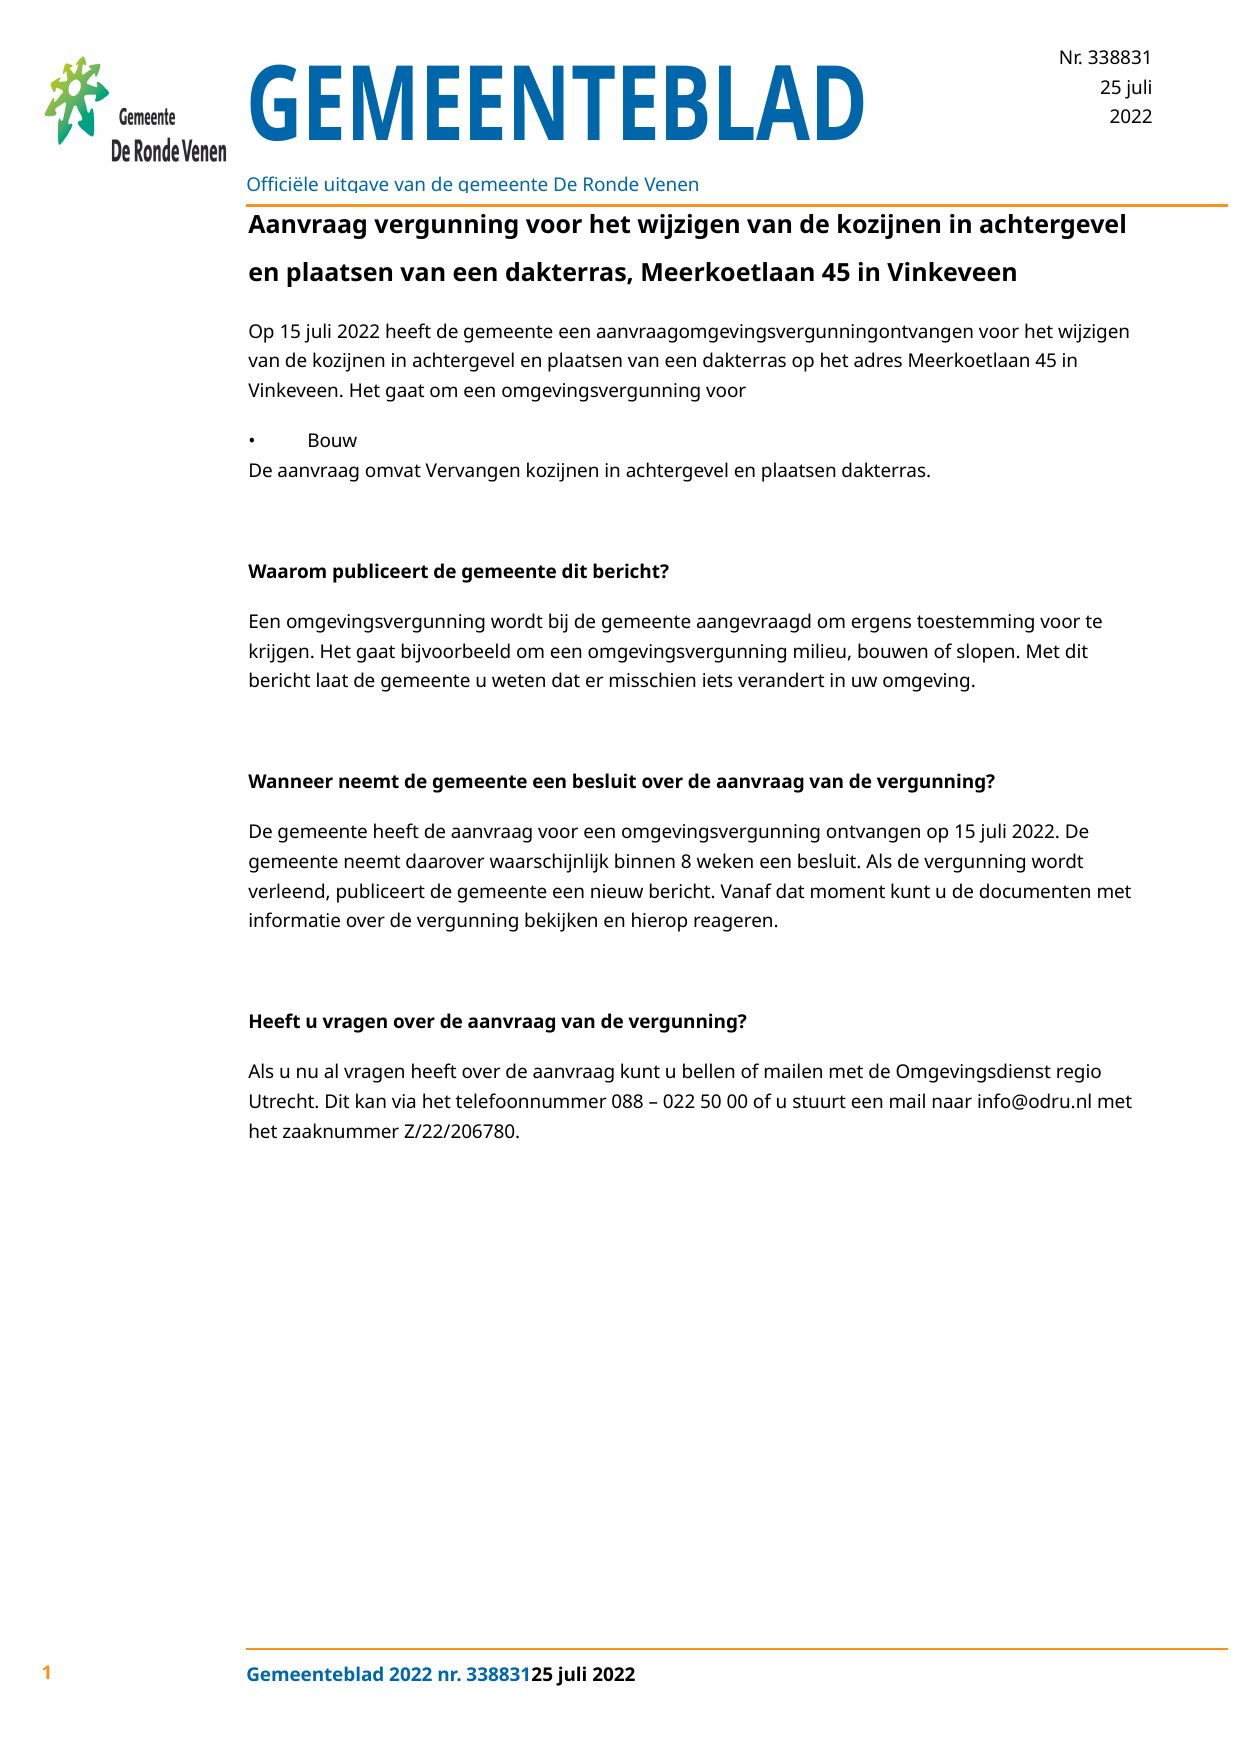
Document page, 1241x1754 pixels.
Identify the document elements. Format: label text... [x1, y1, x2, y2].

list Bouw [248, 427, 1152, 453]
text De gemeente heeft de aanvraag voor een omgevingsvergunning ontvangen op 15 juli 2022. De gemeente neemt daarover waarschijnlijk binnen 8 weken een besluit. Als de vergunning wordt verleend, publiceert de gemeente een nieuw bericht. Vanaf dat moment kunt u de documenten met informatie over de vergunning bekijken en hierop reageren. [248, 819, 1152, 933]
picture [41, 47, 231, 172]
text Op 15 juli 2022 heeft de gemeente een aanvraagomgevingsvergunningontvangen voor het wijzigen van de kozijnen in achtergevel en plaatsen van een dakterras op het adres Meerkoetlaan 45 in Vinkeveen. Het gaat om een omgevingsvergunning voor [248, 318, 1152, 403]
text Waarom publiceert de gemeente dit bericht? [248, 558, 1152, 584]
text Als u nu al vragen heeft over de aanvraag kunt u bellen of mailen met de Omgevingsdienst regio Utrecht. Dit kan via het telefoonnummer 088 – 022 50 00 of u stuurt een mail naar info@odru.nl met het zaaknummer Z/22/206780. [248, 1059, 1152, 1144]
text Heeft u vragen over de aanvraag van de vergunning? [248, 1008, 1152, 1034]
text Wanneer neemt de gemeente een besluit over de aanvraag van de vergunning? [248, 768, 1152, 794]
text Een omgevingsvergunning wordt bij de gemeente aangevraagd om ergens toestemming voor te krijgen. Het gaat bijvoorbeeld om een omgevingsvergunning milieu, bouwen of slopen. Met dit bericht laat de gemeente u weten dat er misschien iets verandert in uw omgeving. [248, 608, 1152, 693]
text Aanvraag vergunning voor het wijzigen van de kozijnen in achtergevel en plaatsen van een dakterras, Meerkoetlaan 45 in Vinkeveen [248, 207, 1152, 288]
text De aanvraag omvat Vervangen kozijnen in achtergevel en plaatsen dakterras. [248, 457, 1152, 483]
